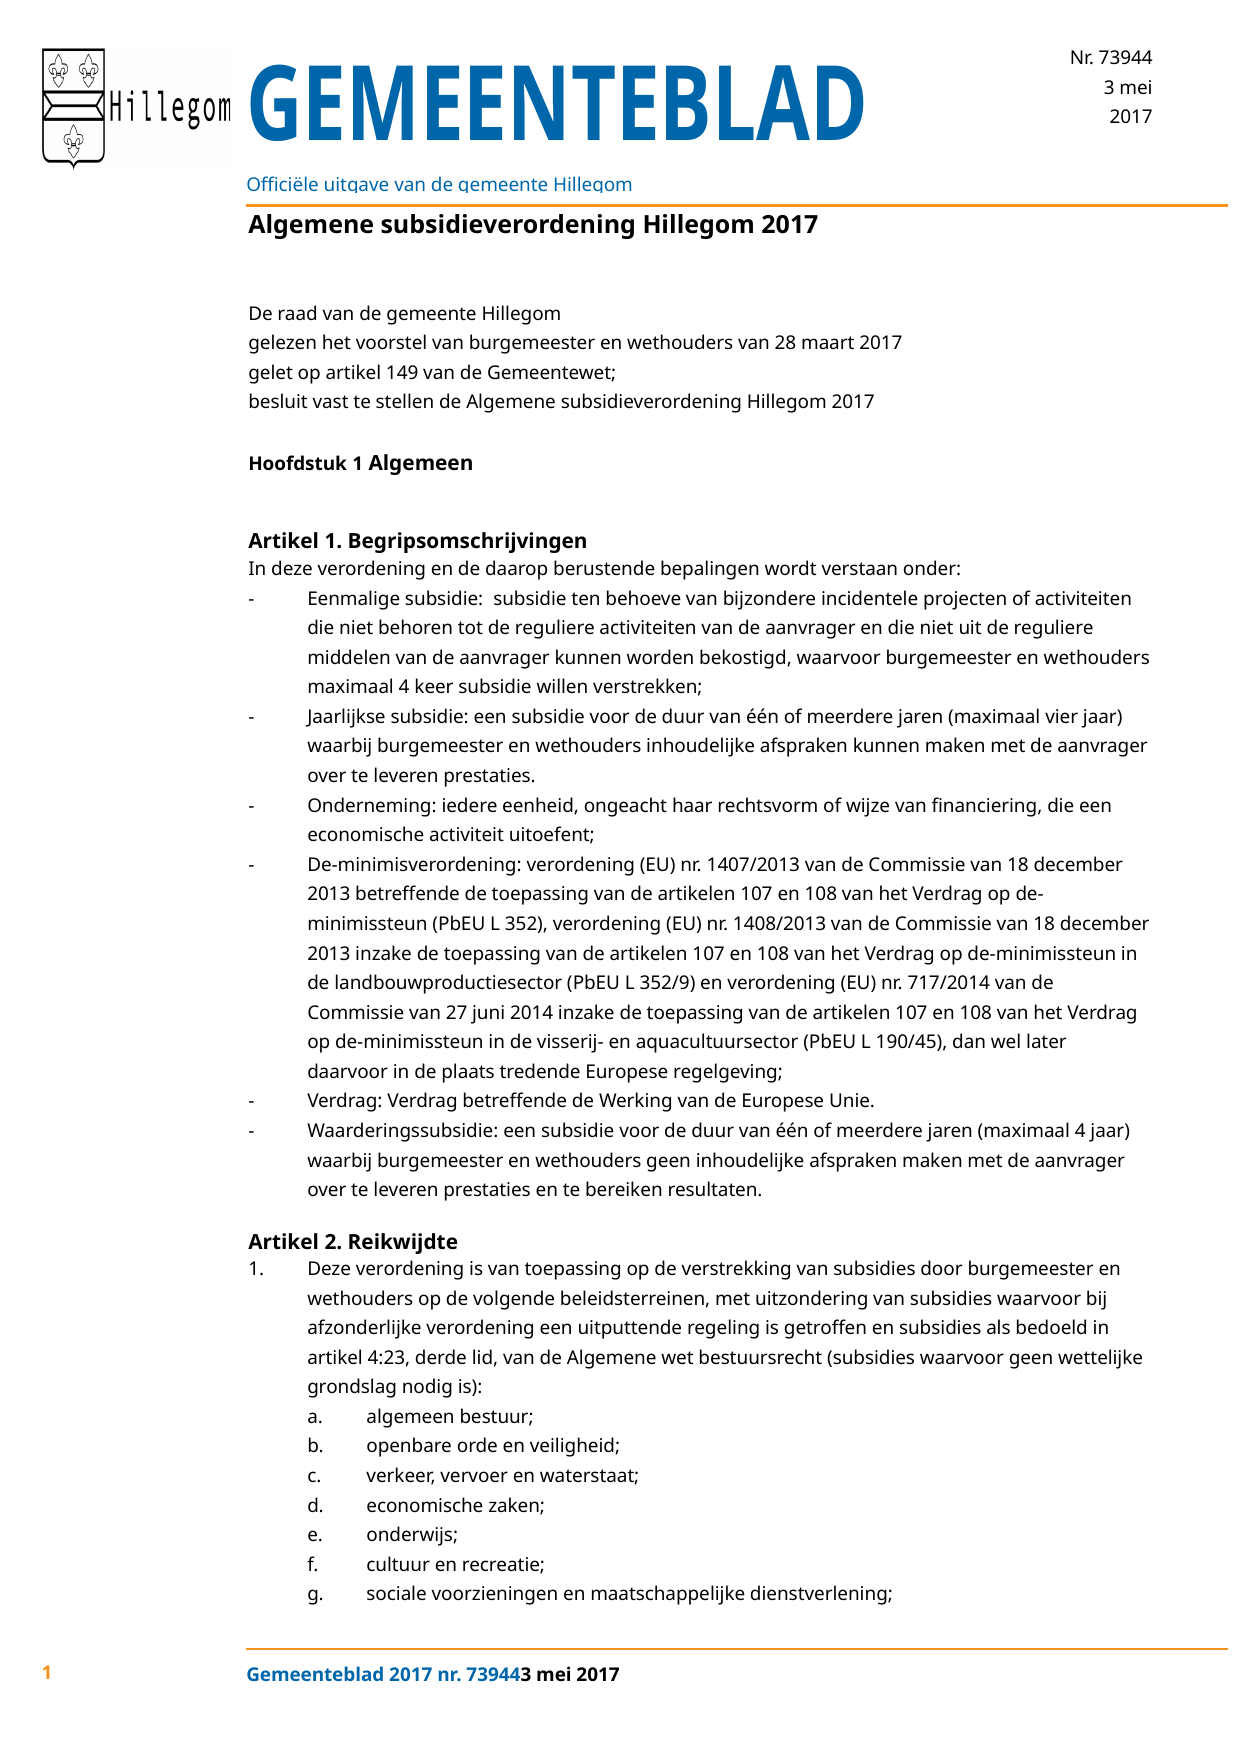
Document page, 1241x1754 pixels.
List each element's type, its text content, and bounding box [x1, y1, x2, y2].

list Jaarlijkse subsidie: een subsidie voor de duur van één of meerdere jaren (maximaal vier jaar) waarbij burgemeester en wethouders inhoudelijke afspraken kunnen maken met de aanvrager over te leveren prestaties. [248, 703, 1152, 788]
list openbare orde en veiligheid; [307, 1433, 1152, 1458]
text Hoofdstuk 1 Algemeen [248, 448, 1152, 476]
list onderwijs; [307, 1521, 1152, 1547]
list algemeen bestuur; [307, 1403, 1152, 1429]
list Onderneming: iedere eenheid, ongeacht haar rechtsvorm of wijze van financiering, die een economische activiteit uitoefent; [248, 792, 1152, 847]
list Eenmalige subsidie: subsidie ten behoeve van bijzondere incidentele projecten of activiteiten die niet behoren tot de reguliere activiteiten van de aanvrager en die niet uit de reguliere middelen van de aanvrager kunnen worden bekostigd, waarvoor burgemeester en wethouders maximaal 4 keer subsidie willen verstrekken; [248, 585, 1152, 699]
list Verdrag: Verdrag betreffende de Werking van de Europese Unie. [248, 1088, 1152, 1113]
list De-minimisverordening: verordening (EU) nr. 1407/2013 van de Commissie van 18 december 2013 betreffende de toepassing van de artikelen 107 en 108 van het Verdrag op de-minimissteun (PbEU L 352), verordening (EU) nr. 1408/2013 van de Commissie van 18 december 2013 inzake de toepassing van de artikelen 107 en 108 van het Verdrag op de-minimissteun in de landbouwproductiesector (PbEU L 352/9) en verordening (EU) nr. 717/2014 van de Commissie van 27 juni 2014 inzake de toepassing van de artikelen 107 en 108 van het Verdrag op de-minimissteun in de visserij- en aquacultuursector (PbEU L 190/45), dan wel later daarvoor in de plaats tredende Europese regelgeving; [248, 851, 1152, 1084]
text In deze verordening en de daarop berustende bepalingen wordt verstaan onder: [248, 555, 1152, 581]
picture [41, 47, 231, 172]
list cultuur en recreatie; [307, 1551, 1152, 1577]
list Deze verordening is van toepassing op de verstrekking van subsidies door burgemeester en wethouders op de volgende beleidsterreinen, met uitzondering van subsidies waarvoor bij afzonderlijke verordening een uitputtende regeling is getroffen en subsidies als bedoeld in artikel 4:23, derde lid, van de Algemene wet bestuursrecht (subsidies waarvoor geen wettelijke grondslag nodig is): [248, 1255, 1152, 1399]
text Algemene subsidieverordening Hillegom 2017 [248, 207, 1152, 241]
text besluit vast te stellen de Algemene subsidieverordening Hillegom 2017 [248, 389, 1152, 414]
list verkeer, vervoer en waterstaat; [307, 1462, 1152, 1488]
list Waarderingssubsidie: een subsidie voor de duur van één of meerdere jaren (maximaal 4 jaar) waarbij burgemeester en wethouders geen inhoudelijke afspraken maken met de aanvrager over te leveren prestaties en te bereiken resultaten. [248, 1117, 1152, 1202]
text Artikel 2. Reikwijdte [248, 1227, 1152, 1255]
list sociale voorzieningen en maatschappelijke dienstverlening; [307, 1581, 1152, 1606]
text gelet op artikel 149 van de Gemeentewet; [248, 359, 1152, 385]
text Artikel 1. Begripsomschrijvingen [248, 527, 1152, 555]
list economische zaken; [307, 1492, 1152, 1518]
text De raad van de gemeente Hillegom [248, 300, 1152, 326]
text gelezen het voorstel van burgemeester en wethouders van 28 maart 2017 [248, 329, 1152, 355]
